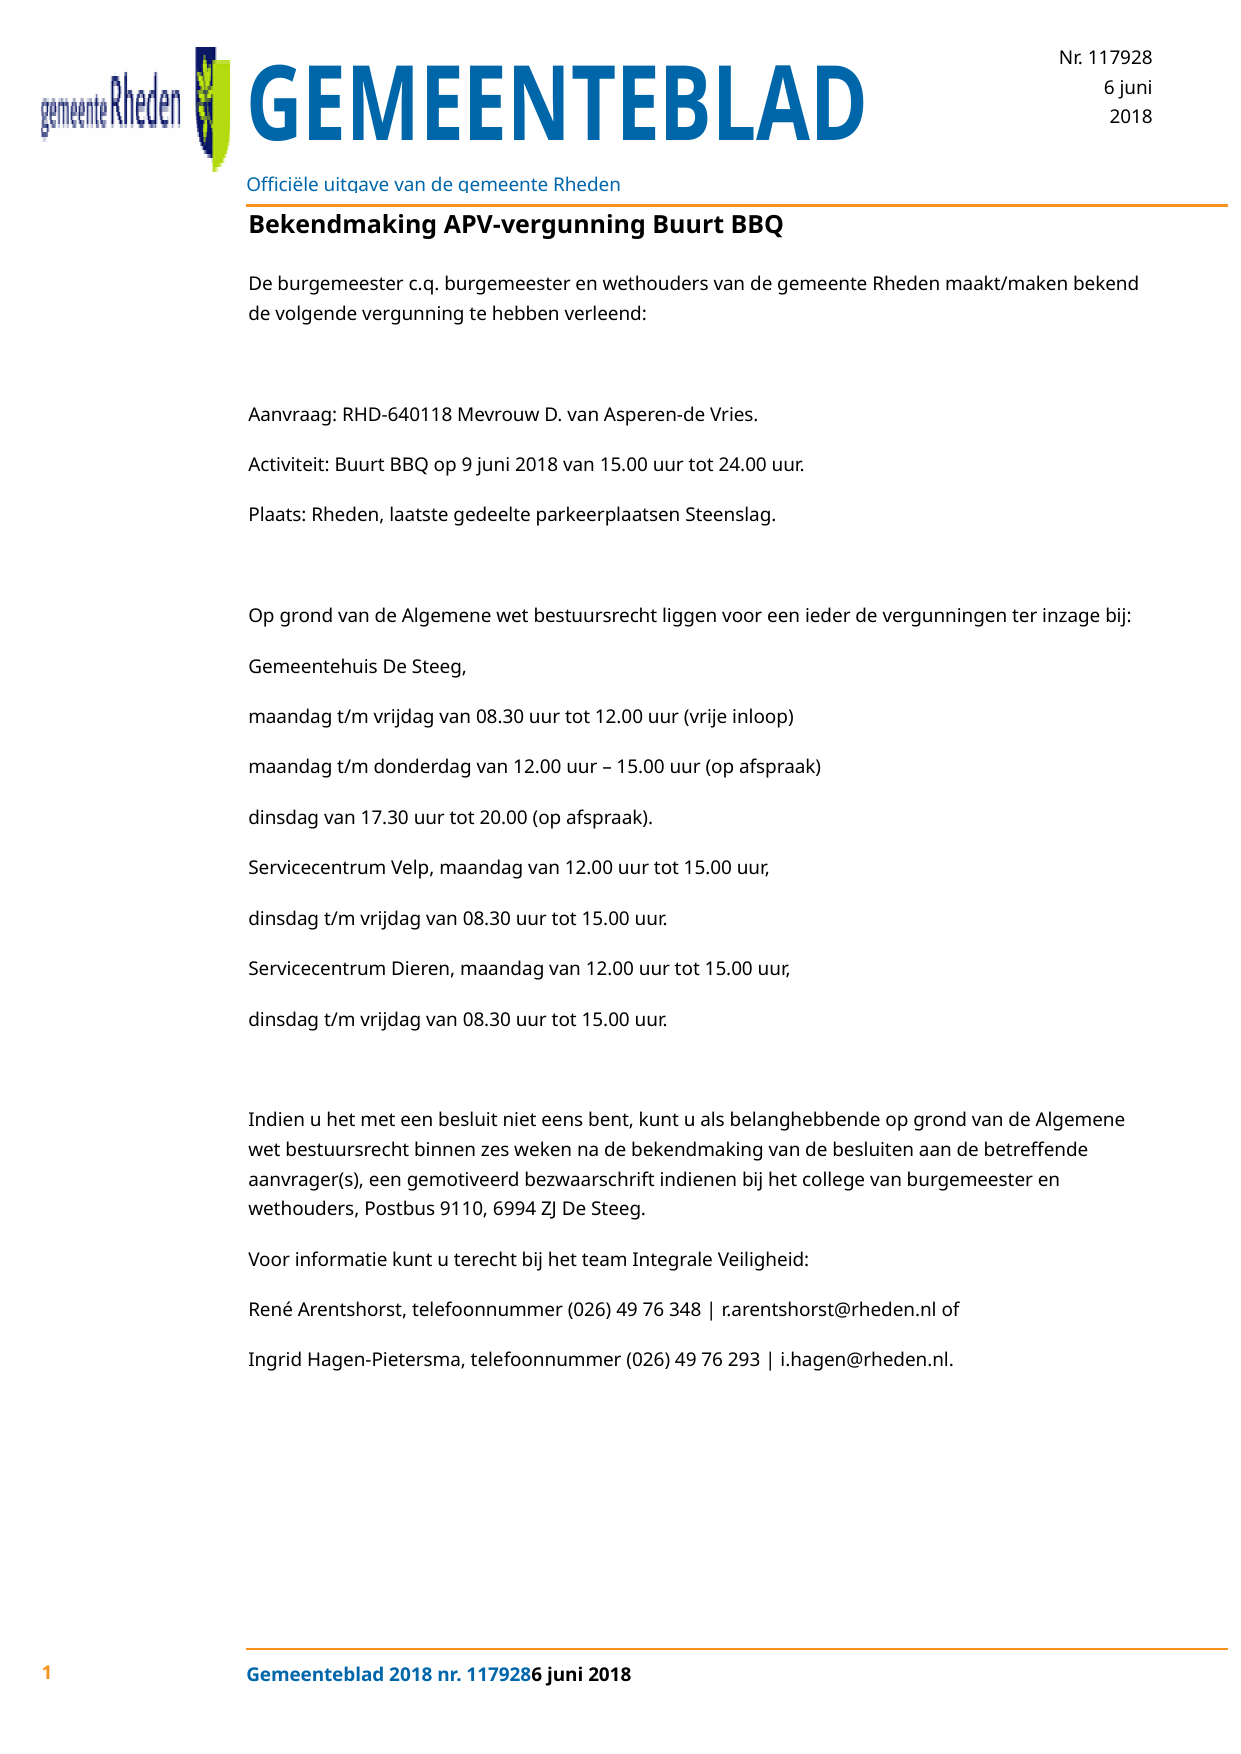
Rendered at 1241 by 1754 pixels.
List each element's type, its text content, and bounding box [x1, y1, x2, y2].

text Servicecentrum Dieren, maandag van 12.00 uur tot 15.00 uur, [248, 955, 1152, 981]
text René Arentshorst, telefoonnummer (026) 49 76 348 | r.arentshorst@rheden.nl of [248, 1296, 1152, 1322]
text Servicecentrum Velp, maandag van 12.00 uur tot 15.00 uur, [248, 854, 1152, 880]
text Aanvraag: RHD-640118 Mevrouw D. van Asperen-de Vries. [248, 401, 1152, 426]
text Gemeentehuis De Steeg, [248, 653, 1152, 678]
text Voor informatie kunt u terecht bij het team Integrale Veiligheid: [248, 1246, 1152, 1271]
picture [41, 47, 231, 172]
text dinsdag t/m vrijdag van 08.30 uur tot 15.00 uur. [248, 905, 1152, 931]
text Bekendmaking APV-vergunning Buurt BBQ [248, 207, 1152, 241]
text Op grond van de Algemene wet bestuursrecht liggen voor een ieder de vergunningen ter inzage bij: [248, 602, 1152, 628]
text Ingrid Hagen-Pietersma, telefoonnummer (026) 49 76 293 | i.hagen@rheden.nl. [248, 1347, 1152, 1372]
text maandag t/m vrijdag van 08.30 uur tot 12.00 uur (vrije inloop) [248, 703, 1152, 729]
text Indien u het met een besluit niet eens bent, kunt u als belanghebbende op grond van de Algemene wet bestuursrecht binnen zes weken na de bekendmaking van de besluiten aan de betreffende aanvrager(s), een gemotiveerd bezwaarschrift indienen bij het college van burgemeester en wethouders, Postbus 9110, 6994 ZJ De Steeg. [248, 1107, 1152, 1221]
text dinsdag t/m vrijdag van 08.30 uur tot 15.00 uur. [248, 1006, 1152, 1031]
text De burgemeester c.q. burgemeester en wethouders van de gemeente Rheden maakt/maken bekend de volgende vergunning te hebben verleend: [248, 270, 1152, 326]
text dinsdag van 17.30 uur tot 20.00 (op afspraak). [248, 804, 1152, 830]
text Activiteit: Buurt BBQ op 9 juni 2018 van 15.00 uur tot 24.00 uur. [248, 451, 1152, 477]
text maandag t/m donderdag van 12.00 uur – 15.00 uur (op afspraak) [248, 754, 1152, 779]
text Plaats: Rheden, laatste gedeelte parkeerplaatsen Steenslag. [248, 502, 1152, 527]
